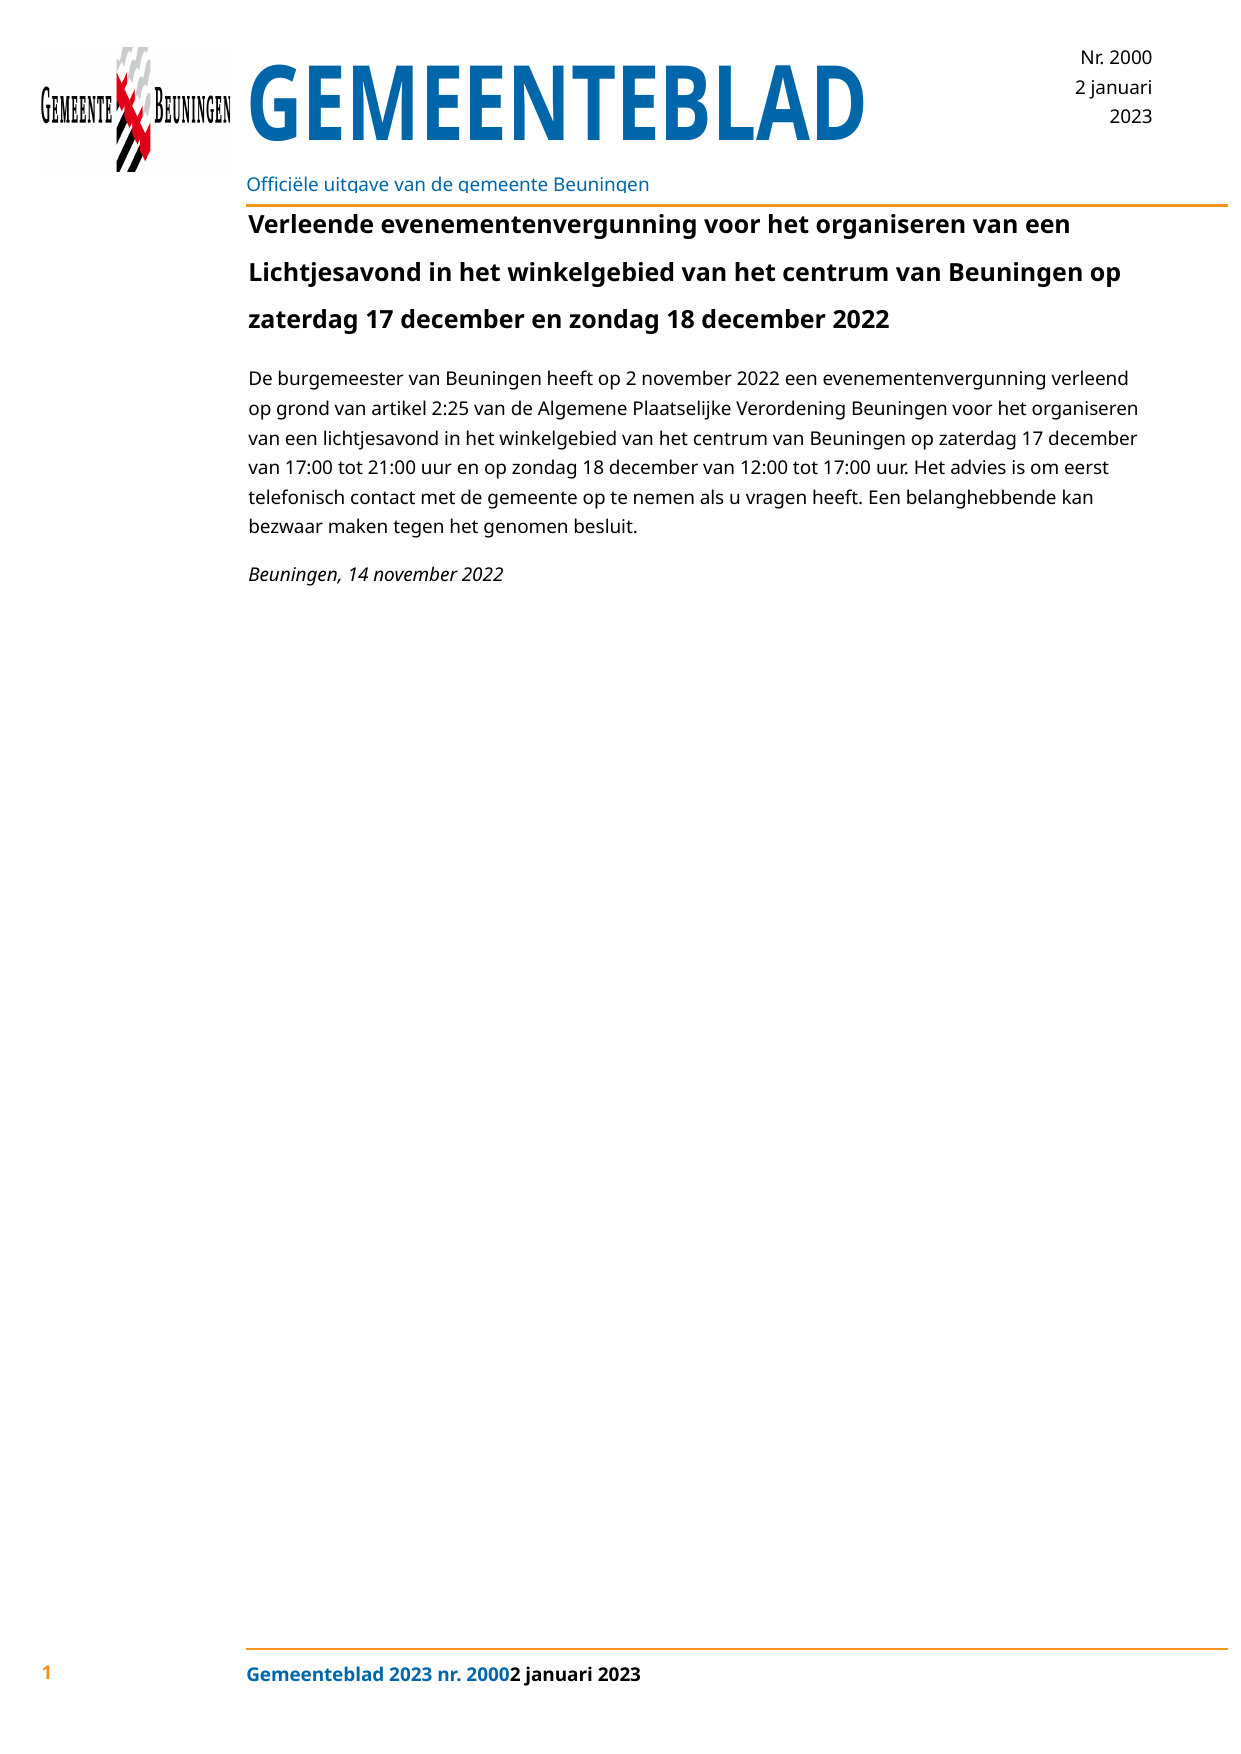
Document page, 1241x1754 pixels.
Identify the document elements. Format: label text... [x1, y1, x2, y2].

text Verleende evenementenvergunning voor het organiseren van een Lichtjesavond in het winkelgebied van het centrum van Beuningen op zaterdag 17 december en zondag 18 december 2022 [248, 207, 1152, 336]
text Beuningen, 14 november 2022 [248, 561, 1152, 587]
picture [41, 47, 231, 172]
text De burgemeester van Beuningen heeft op 2 november 2022 een evenementenvergunning verleend op grond van artikel 2:25 van de Algemene Plaatselijke Verordening Beuningen voor het organiseren van een lichtjesavond in het winkelgebied van het centrum van Beuningen op zaterdag 17 december van 17:00 tot 21:00 uur en op zondag 18 december van 12:00 tot 17:00 uur. Het advies is om eerst telefonisch contact met de gemeente op te nemen als u vragen heeft. Een belanghebbende kan bezwaar maken tegen het genomen besluit. [248, 366, 1152, 539]
